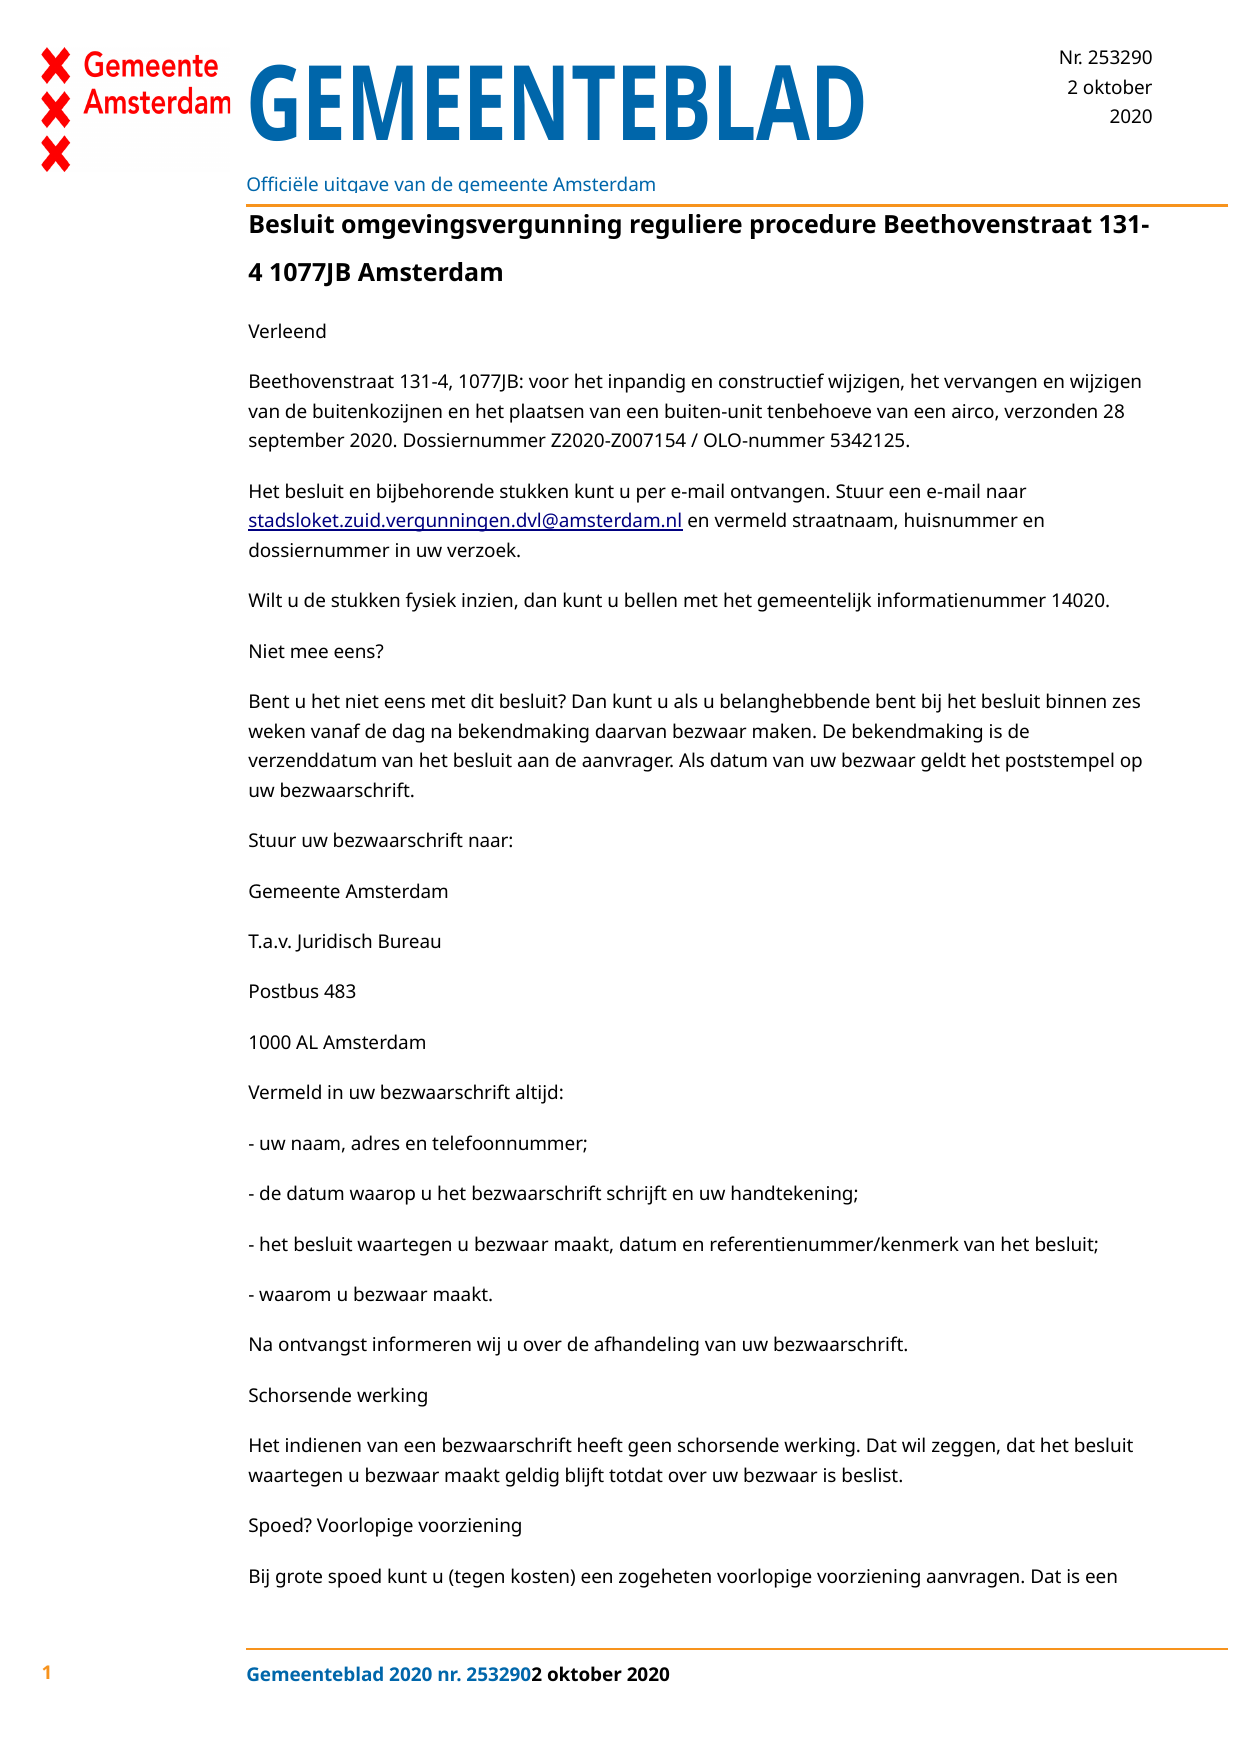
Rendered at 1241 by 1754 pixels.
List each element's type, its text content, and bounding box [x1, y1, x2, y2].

text Het indienen van een bezwaarschrift heeft geen schorsende werking. Dat wil zeggen, dat het besluit waartegen u bezwaar maakt geldig blijft totdat over uw bezwaar is beslist. [248, 1432, 1152, 1488]
text Verleend [248, 318, 1152, 344]
text Postbus 483 [248, 979, 1152, 1004]
text Niet mee eens? [248, 638, 1152, 664]
text Besluit omgevingsvergunning reguliere procedure Beethovenstraat 131-4 1077JB Amsterdam [248, 207, 1152, 288]
text - de datum waarop u het bezwaarschrift schrijft en uw handtekening; [248, 1180, 1152, 1206]
picture [41, 47, 231, 172]
text 1000 AL Amsterdam [248, 1029, 1152, 1055]
text Wilt u de stukken fysiek inzien, dan kunt u bellen met het gemeentelijk informatienummer 14020. [248, 587, 1152, 613]
text Bent u het niet eens met dit besluit? Dan kunt u als u belanghebbende bent bij het besluit binnen zes weken vanaf de dag na bekendmaking daarvan bezwaar maken. De bekendmaking is de verzenddatum van het besluit aan de aanvrager. Als datum van uw bezwaar geldt het poststempel op uw bezwaarschrift. [248, 688, 1152, 803]
text Vermeld in uw bezwaarschrift altijd: [248, 1079, 1152, 1105]
text Het besluit en bijbehorende stukken kunt u per e-mail ontvangen. Stuur een e-mail naar stadsloket.zuid.vergunningen.dvl@amsterdam.nl en vermeld straatnaam, huisnummer en dossiernummer in uw verzoek. [248, 478, 1152, 563]
text - het besluit waartegen u bezwaar maakt, datum en referentienummer/kenmerk van het besluit; [248, 1231, 1152, 1257]
text Gemeente Amsterdam [248, 878, 1152, 904]
text - uw naam, adres en telefoonnummer; [248, 1130, 1152, 1156]
text Schorsende werking [248, 1382, 1152, 1408]
text Na ontvangst informeren wij u over de afhandeling van uw bezwaarschrift. [248, 1332, 1152, 1357]
text Stuur uw bezwaarschrift naar: [248, 827, 1152, 853]
text - waarom u bezwaar maakt. [248, 1281, 1152, 1307]
text Beethovenstraat 131-4, 1077JB: voor het inpandig en constructief wijzigen, het vervangen en wijzigen van de buitenkozijnen en het plaatsen van een buiten-unit tenbehoeve van een airco, verzonden 28 september 2020. Dossiernummer Z2020-Z007154 / OLO-nummer 5342125. [248, 368, 1152, 453]
text Spoed? Voorlopige voorziening [248, 1512, 1152, 1538]
text T.a.v. Juridisch Bureau [248, 928, 1152, 954]
text Bij grote spoed kunt u (tegen kosten) een zogeheten voorlopige voorziening aanvragen. Dat is een [248, 1563, 1152, 1589]
